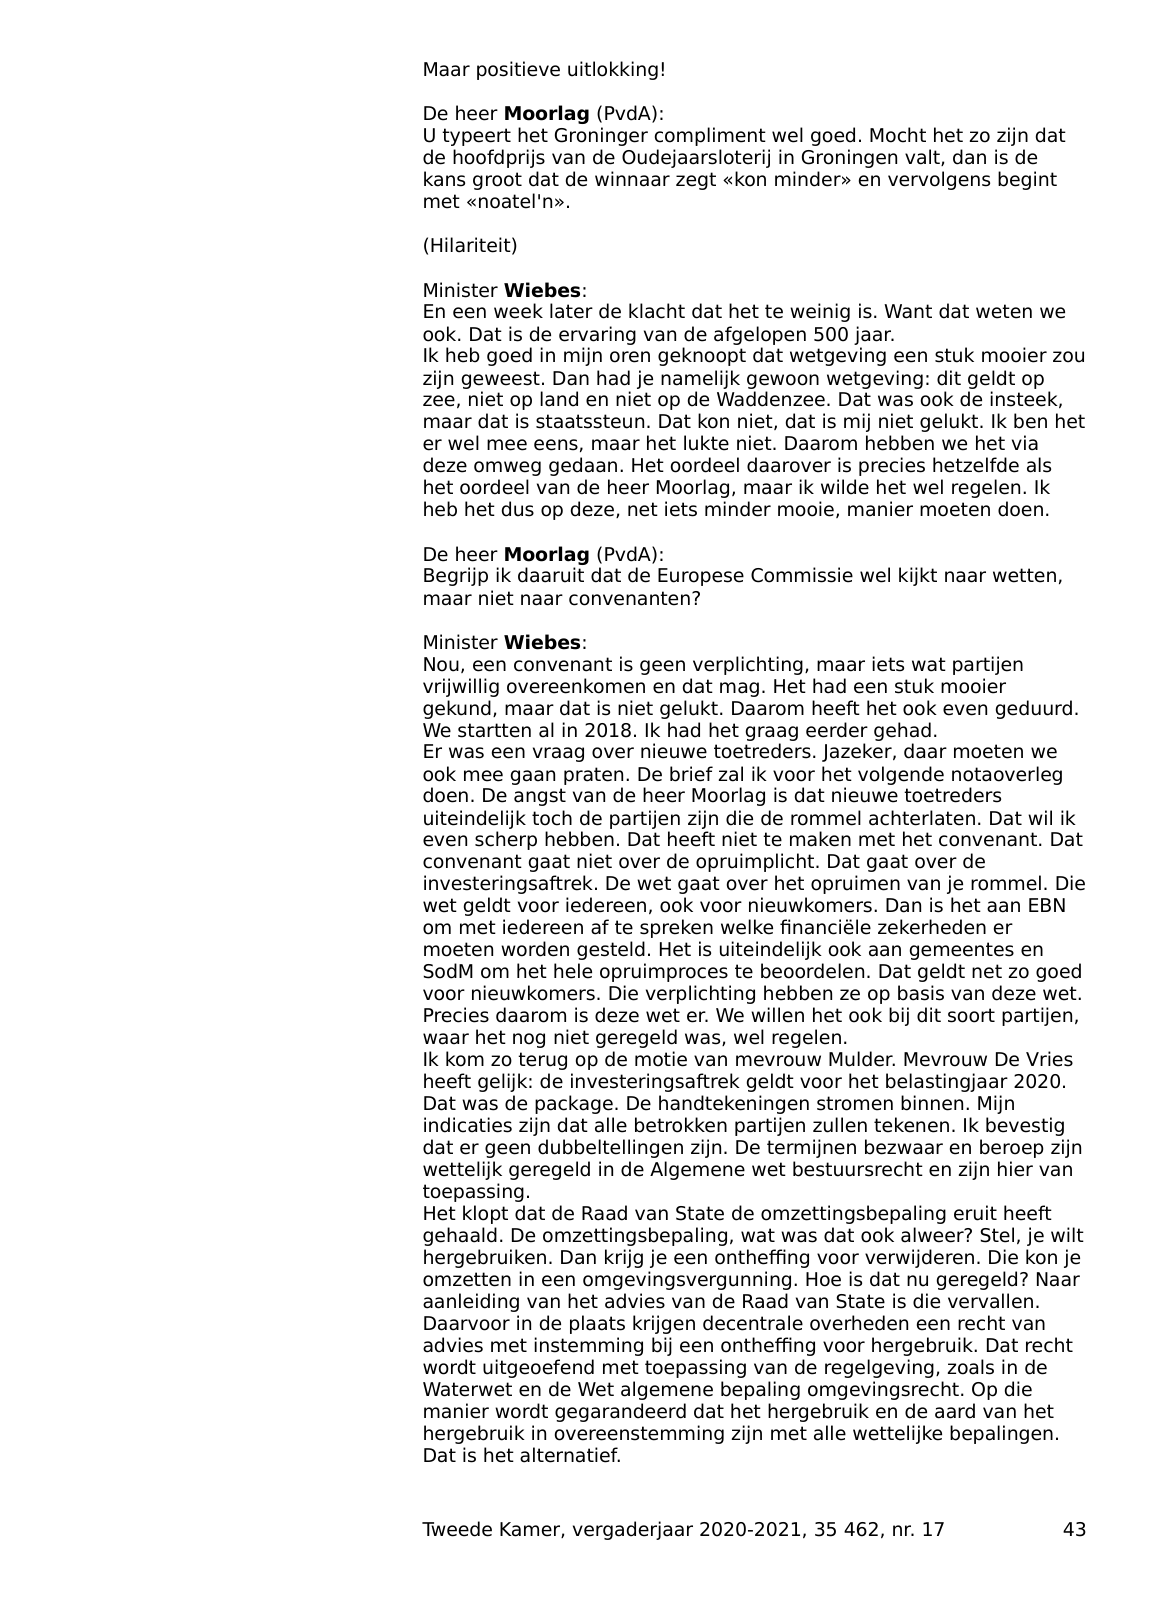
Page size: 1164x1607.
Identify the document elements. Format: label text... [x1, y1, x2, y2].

text Het klopt dat de Raad van State de omzettingsbepaling eruit heeft gehaald. De omzettingsbepaling, wat was dat ook alweer? Stel, je wilt hergebruiken. Dan krijg je een ontheffing voor verwijderen. Die kon je omzetten in een omgevingsvergunning. Hoe is dat nu geregeld? Naar aanleiding van het advies van de Raad van State is die vervallen. Daarvoor in de plaats krijgen decentrale overheden een recht van advies met instemming bij een ontheffing voor hergebruik. Dat recht wordt uitgeoefend met toepassing van de regelgeving, zoals in de Waterwet en de Wet algemene bepaling omgevingsrecht. Op die manier wordt gegarandeerd dat het hergebruik en de aard van het hergebruik in overeenstemming zijn met alle wettelijke bepalingen. Dat is het alternatief. [422, 1203, 1087, 1467]
text Minister Wiebes: [422, 632, 1087, 653]
text Er was een vraag over nieuwe toetreders. Jazeker, daar moeten we ook mee gaan praten. De brief zal ik voor het volgende notaoverleg doen. De angst van de heer Moorlag is dat nieuwe toetreders uiteindelijk toch de partijen zijn die de rommel achterlaten. Dat wil ik even scherp hebben. Dat heeft niet te maken met het convenant. Dat convenant gaat niet over de opruimplicht. Dat gaat over de investeringsaftrek. De wet gaat over het opruimen van je rommel. Die wet geldt voor iedereen, ook voor nieuwkomers. Dan is het aan EBN om met iedereen af te spreken welke financiële zekerheden er moeten worden gesteld. Het is uiteindelijk ook aan gemeentes en SodM om het hele opruimproces te beoordelen. Dat geldt net zo goed voor nieuwkomers. Die verplichting hebben ze op basis van deze wet. Precies daarom is deze wet er. We willen het ook bij dit soort partijen, waar het nog niet geregeld was, wel regelen. [422, 741, 1087, 1049]
text De heer Moorlag (PvdA): [422, 103, 1087, 125]
text U typeert het Groninger compliment wel goed. Mocht het zo zijn dat de hoofdprijs van de Oudejaarsloterij in Groningen valt, dan is de kans groot dat de winnaar zegt «kon minder» en vervolgens begint met «noatel'n». [422, 125, 1087, 213]
text Minister Wiebes: [422, 279, 1087, 301]
text Ik kom zo terug op de motie van mevrouw Mulder. Mevrouw De Vries heeft gelijk: de investeringsaftrek geldt voor het belastingjaar 2020. Dat was de package. De handtekeningen stromen binnen. Mijn indicaties zijn dat alle betrokken partijen zullen tekenen. Ik bevestig dat er geen dubbeltellingen zijn. De termijnen bezwaar en beroep zijn wettelijk geregeld in de Algemene wet bestuursrecht en zijn hier van toepassing. [422, 1049, 1087, 1203]
text En een week later de klacht dat het te weinig is. Want dat weten we ook. Dat is de ervaring van de afgelopen 500 jaar. [422, 301, 1087, 345]
text De heer Moorlag (PvdA): [422, 543, 1087, 565]
text Nou, een convenant is geen verplichting, maar iets wat partijen vrijwillig overeenkomen en dat mag. Het had een stuk mooier gekund, maar dat is niet gelukt. Daarom heeft het ook even geduurd. We startten al in 2018. Ik had het graag eerder gehad. [422, 653, 1087, 741]
text Begrijp ik daaruit dat de Europese Commissie wel kijkt naar wetten, maar niet naar convenanten? [422, 565, 1087, 609]
text (Hilariteit) [422, 235, 1087, 257]
text Ik heb goed in mijn oren geknoopt dat wetgeving een stuk mooier zou zijn geweest. Dan had je namelijk gewoon wetgeving: dit geldt op zee, niet op land en niet op de Waddenzee. Dat was ook de insteek, maar dat is staatssteun. Dat kon niet, dat is mij niet gelukt. Ik ben het er wel mee eens, maar het lukte niet. Daarom hebben we het via deze omweg gedaan. Het oordeel daarover is precies hetzelfde als het oordeel van de heer Moorlag, maar ik wilde het wel regelen. Ik heb het dus op deze, net iets minder mooie, manier moeten doen. [422, 345, 1087, 521]
text Maar positieve uitlokking! [422, 59, 1087, 81]
